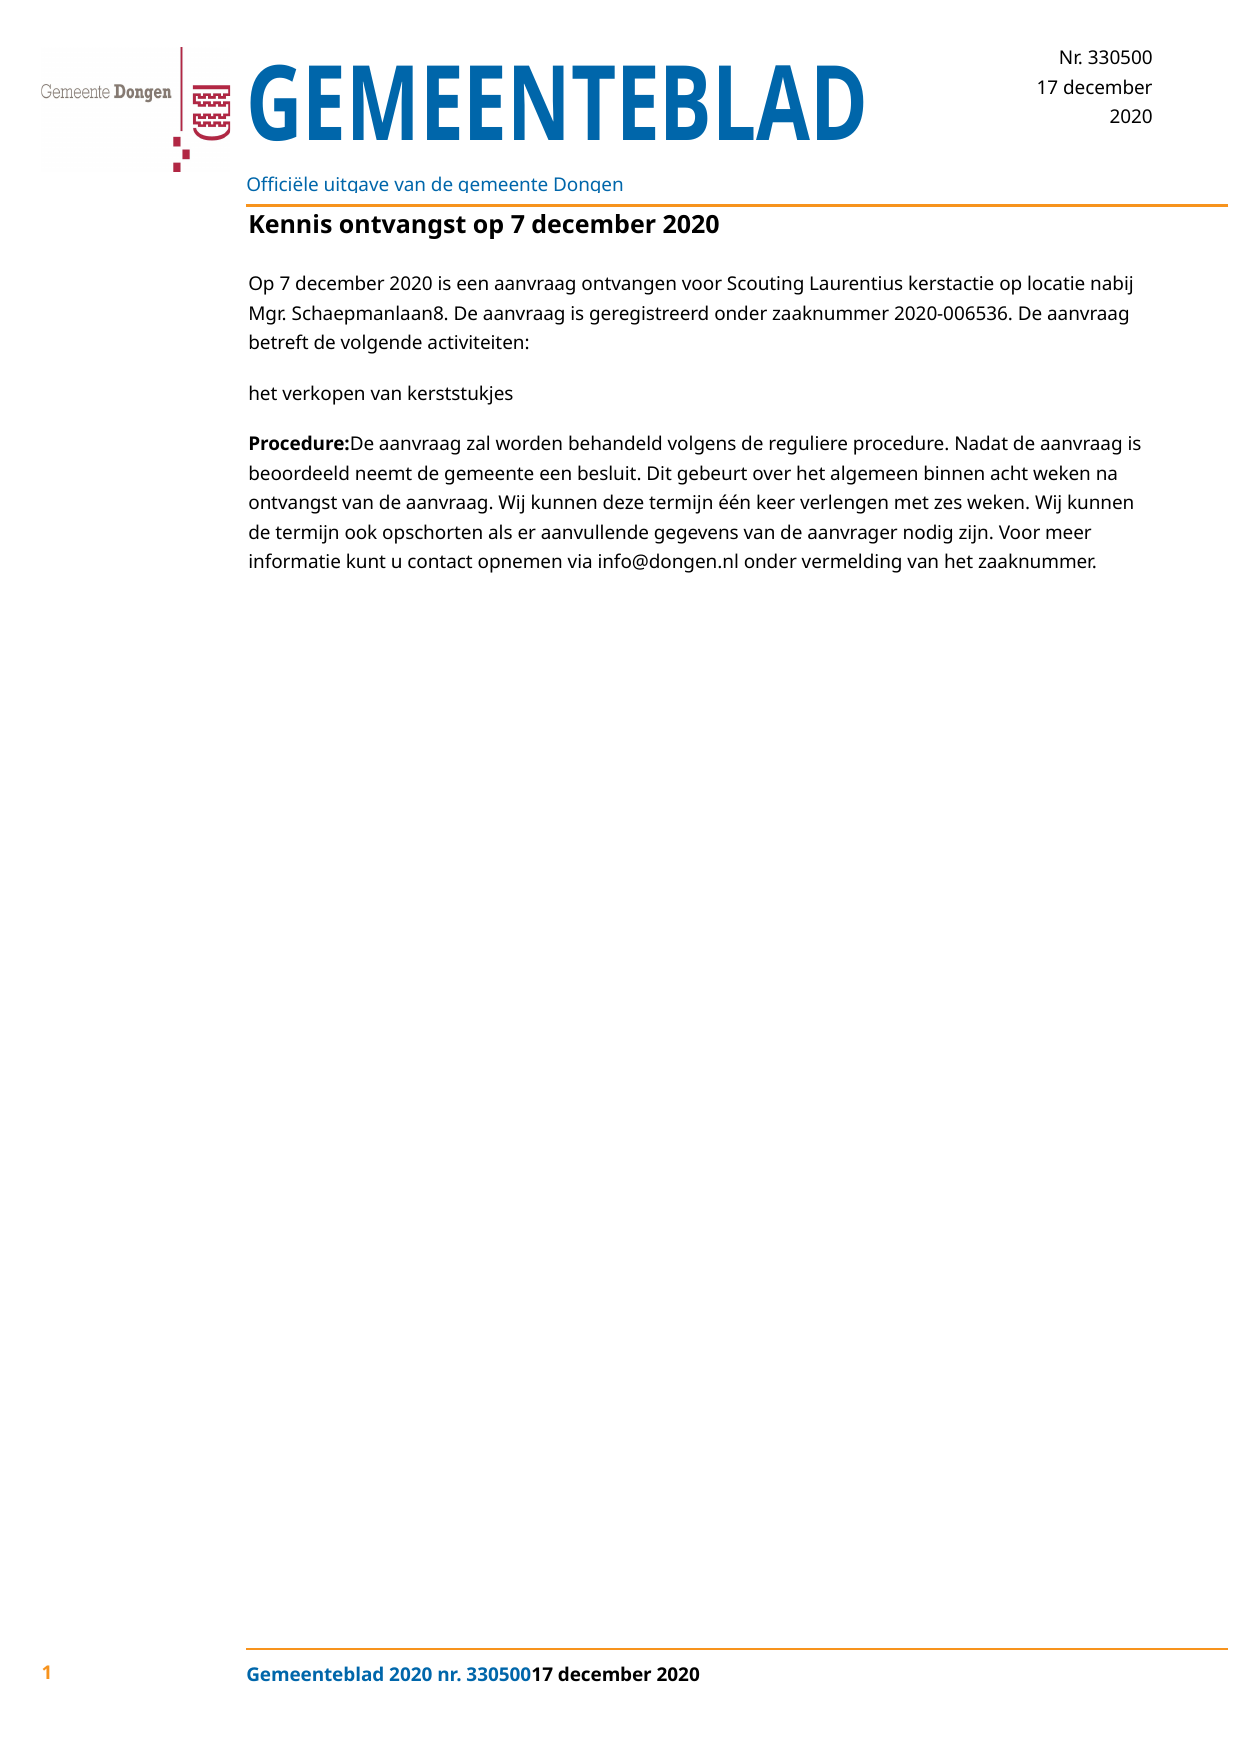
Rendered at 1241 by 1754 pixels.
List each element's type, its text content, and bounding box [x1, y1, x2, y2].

text het verkopen van kerststukjes [248, 380, 1152, 406]
text Op 7 december 2020 is een aanvraag ontvangen voor Scouting Laurentius kerstactie op locatie nabij Mgr. Schaepmanlaan8. De aanvraag is geregistreerd onder zaaknummer 2020-006536. De aanvraag betreft de volgende activiteiten: [248, 270, 1152, 355]
picture [41, 47, 231, 172]
text Kennis ontvangst op 7 december 2020 [248, 207, 1152, 241]
text Procedure:De aanvraag zal worden behandeld volgens de reguliere procedure. Nadat de aanvraag is beoordeeld neemt de gemeente een besluit. Dit gebeurt over het algemeen binnen acht weken na ontvangst van de aanvraag. Wij kunnen deze termijn één keer verlengen met zes weken. Wij kunnen de termijn ook opschorten als er aanvullende gegevens van de aanvrager nodig zijn. Voor meer informatie kunt u contact opnemen via info@dongen.nl onder vermelding van het zaaknummer. [248, 430, 1152, 574]
